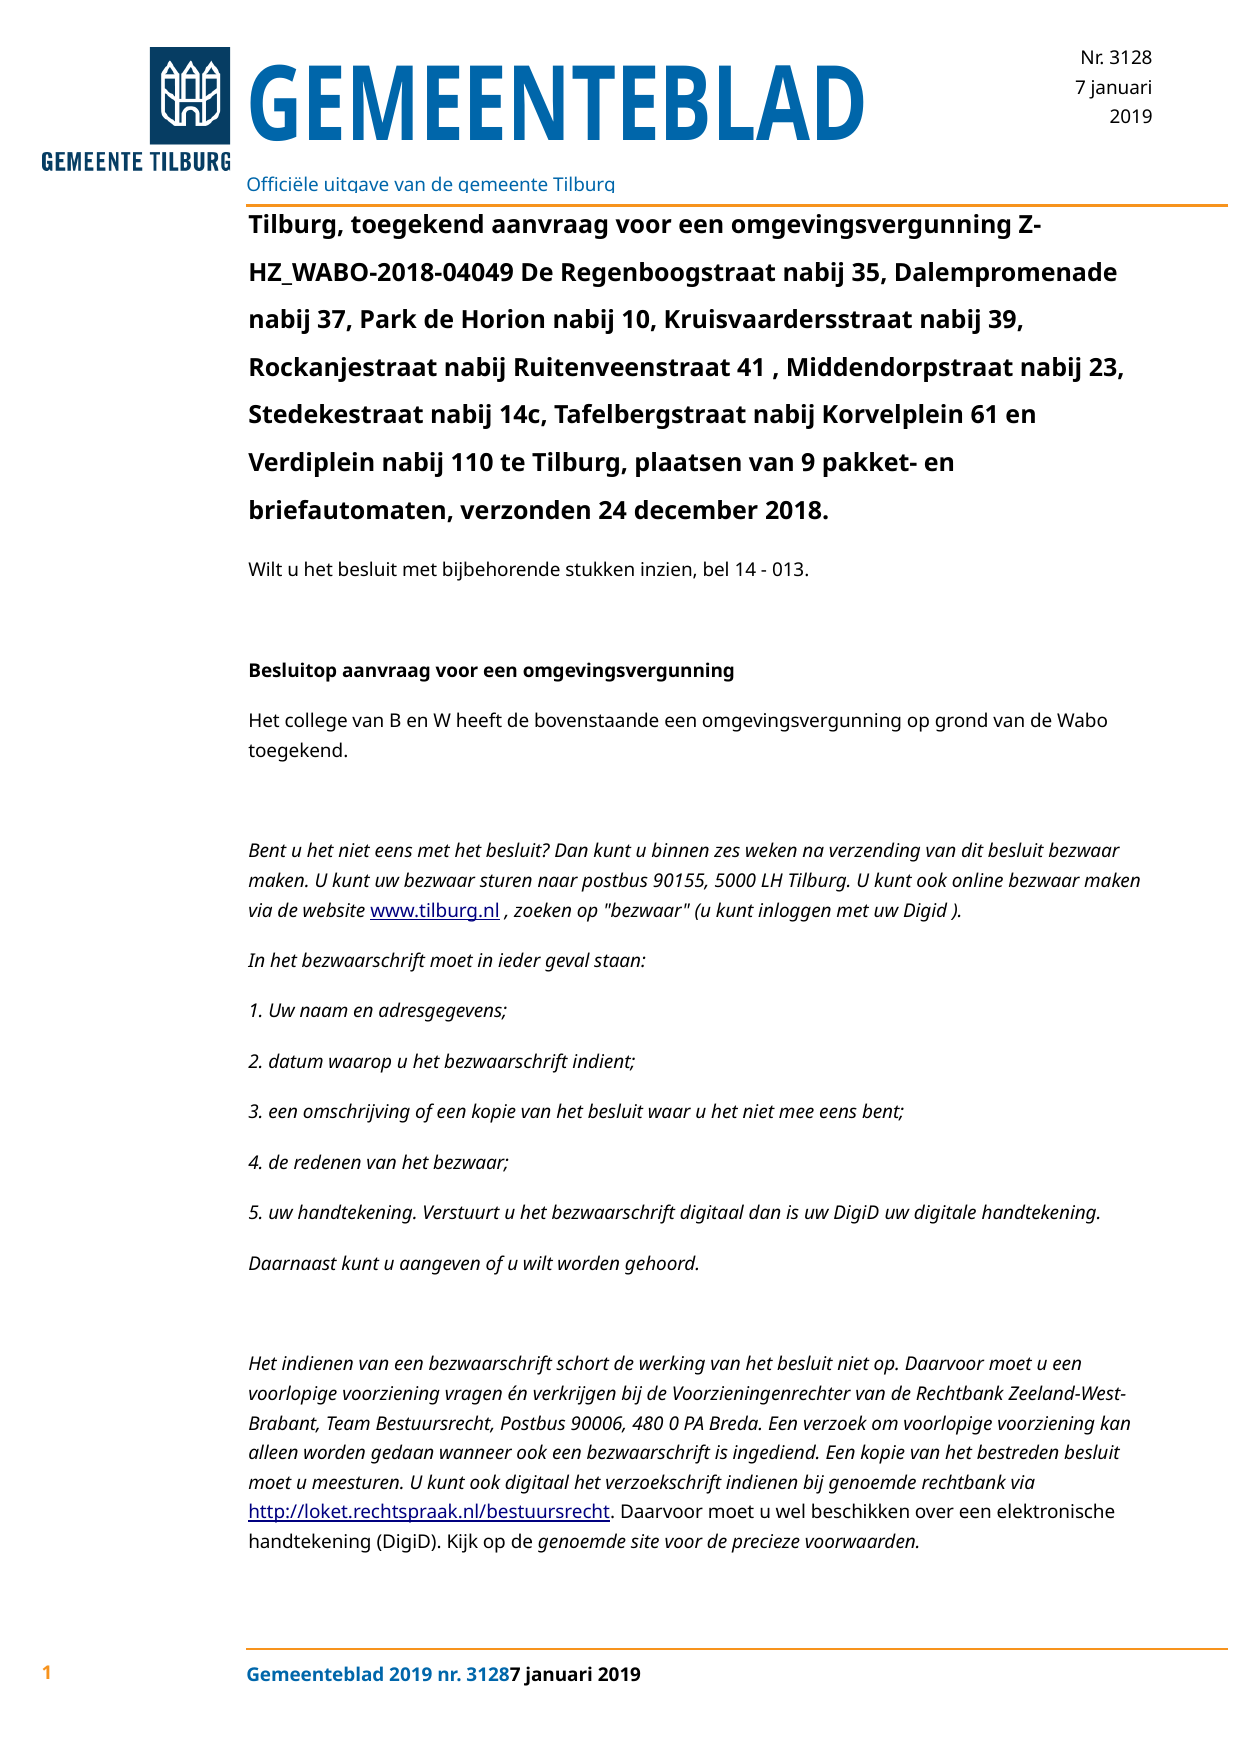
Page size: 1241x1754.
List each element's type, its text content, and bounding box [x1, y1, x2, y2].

text Wilt u het besluit met bijbehorende stukken inzien, bel 14 - 013. [248, 556, 1152, 582]
text Besluitop aanvraag voor een omgevingsvergunning [248, 657, 1152, 682]
picture [41, 47, 231, 172]
text Het indienen van een bezwaarschrift schort de werking van het besluit niet op. Daarvoor moet u een voorlopige voorziening vragen én verkrijgen bij de Voorzieningenrechter van de Rechtbank Zeeland-West-Brabant, Team Bestuursrecht, Postbus 90006, 480 0 PA Breda. Een verzoek om voorlopige voorziening kan alleen worden gedaan wanneer ook een bezwaarschrift is ingediend. Een kopie van het bestreden besluit moet u meesturen. U kunt ook digitaal het verzoekschrift indienen bij genoemde rechtbank via http://loket.rechtspraak.nl/bestuursrecht. Daarvoor moet u wel beschikken over een elektronische handtekening (DigiD). Kijk op de genoemde site voor de precieze voorwaarden. [248, 1351, 1152, 1554]
text 4. de redenen van het bezwaar; [248, 1149, 1152, 1174]
text In het bezwaarschrift moet in ieder geval staan: [248, 947, 1152, 973]
text Bent u het niet eens met het besluit? Dan kunt u binnen zes weken na verzending van dit besluit bezwaar maken. U kunt uw bezwaar sturen naar postbus 90155, 5000 LH Tilburg. U kunt ook online bezwaar maken via de website www.tilburg.nl , zoeken op "bezwaar" (u kunt inloggen met uw Digid ). [248, 838, 1152, 922]
text Daarnaast kunt u aangeven of u wilt worden gehoord. [248, 1250, 1152, 1275]
text 3. een omschrijving of een kopie van het besluit waar u het niet mee eens bent; [248, 1098, 1152, 1124]
text 1. Uw naam en adresgegevens; [248, 998, 1152, 1023]
text 2. datum waarop u het bezwaarschrift indient; [248, 1048, 1152, 1074]
text Het college van B en W heeft de bovenstaande een omgevingsvergunning op grond van de Wabo toegekend. [248, 707, 1152, 762]
text 5. uw handtekening. Verstuurt u het bezwaarschrift digitaal dan is uw DigiD uw digitale handtekening. [248, 1199, 1152, 1225]
text Tilburg, toegekend aanvraag voor een omgevingsvergunning Z-HZ_WABO-2018-04049 De Regenboogstraat nabij 35, Dalempromenade nabij 37, Park de Horion nabij 10, Kruisvaardersstraat nabij 39, Rockanjestraat nabij Ruitenveenstraat 41 , Middendorpstraat nabij 23, Stedekestraat nabij 14c, Tafelbergstraat nabij Korvelplein 61 en Verdiplein nabij 110 te Tilburg, plaatsen van 9 pakket- en briefautomaten, verzonden 24 december 2018. [248, 207, 1152, 526]
